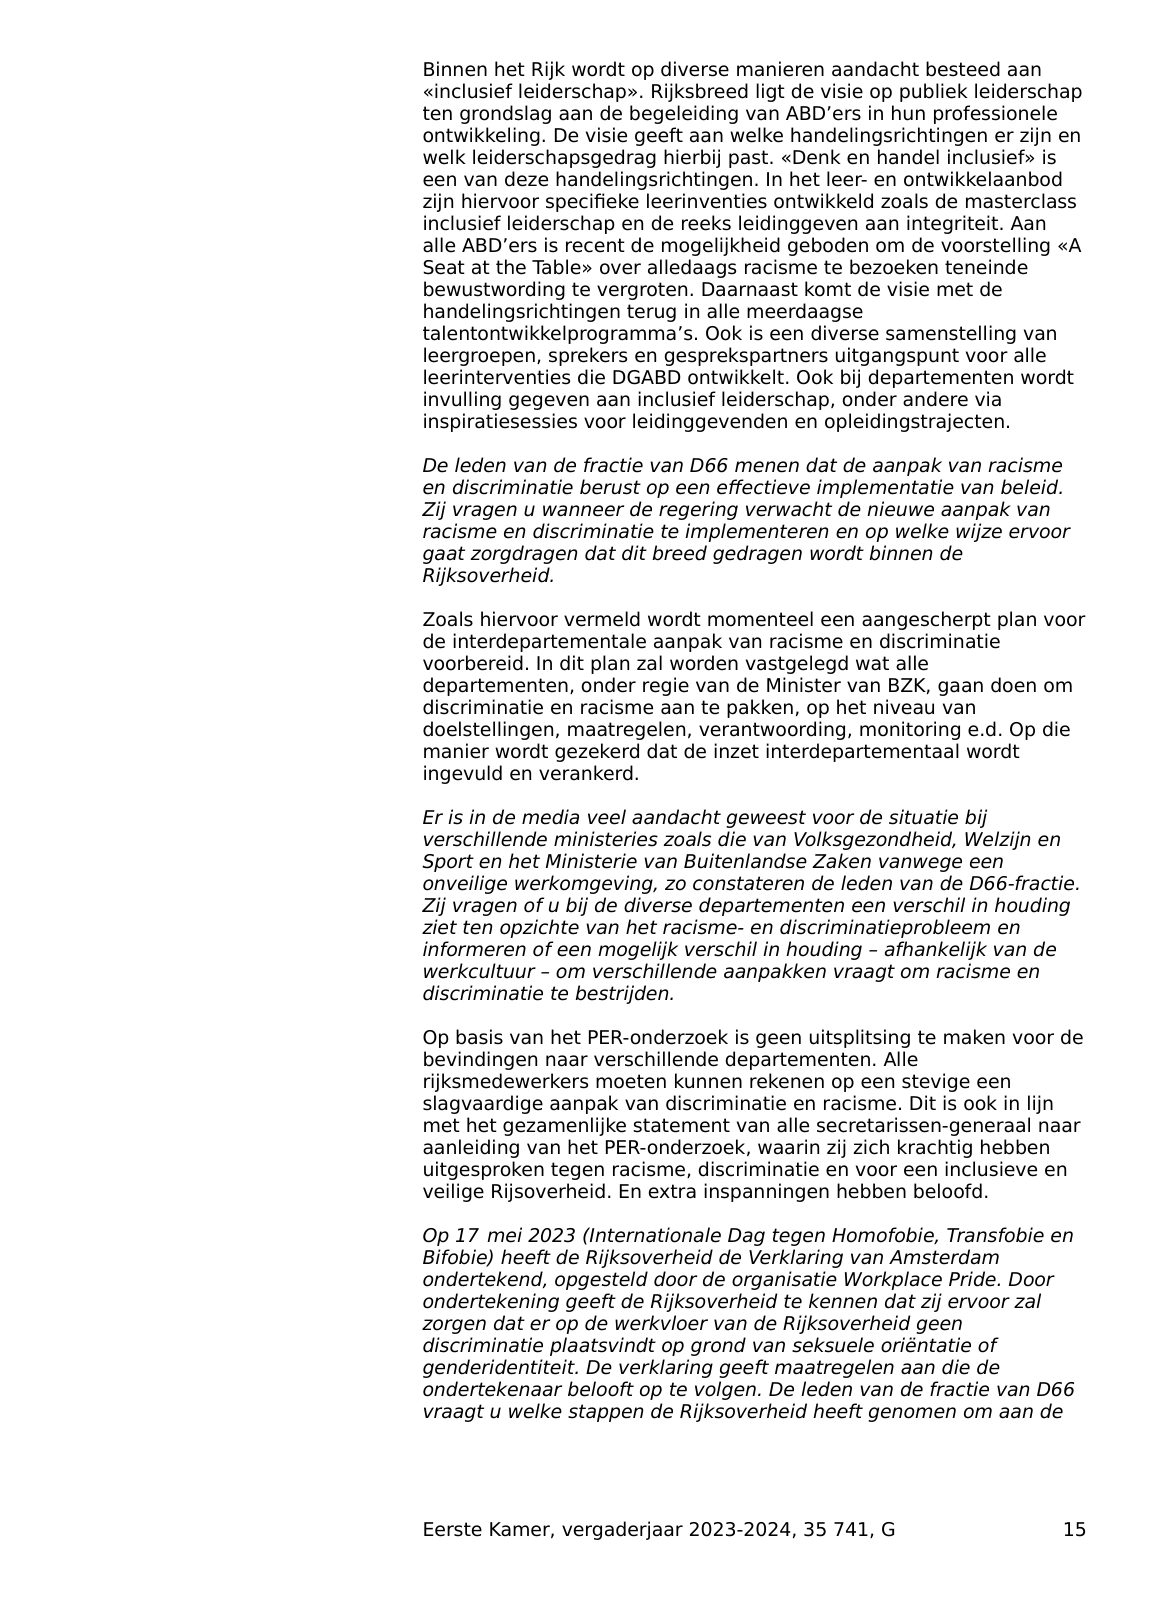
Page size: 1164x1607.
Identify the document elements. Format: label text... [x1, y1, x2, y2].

text Er is in de media veel aandacht geweest voor de situatie bij verschillende ministeries zoals die van Volksgezondheid, Welzijn en Sport en het Ministerie van Buitenlandse Zaken vanwege een onveilige werkomgeving, zo constateren de leden van de D66-fractie. Zij vragen of u bij de diverse departementen een verschil in houding ziet ten opzichte van het racisme- en discriminatieprobleem en informeren of een mogelijk verschil in houding – afhankelijk van de werkcultuur – om verschillende aanpakken vraagt om racisme en discriminatie te bestrijden. [422, 807, 1087, 1005]
text Zoals hiervoor vermeld wordt momenteel een aangescherpt plan voor de interdepartementale aanpak van racisme en discriminatie voorbereid. In dit plan zal worden vastgelegd wat alle departementen, onder regie van de Minister van BZK, gaan doen om discriminatie en racisme aan te pakken, op het niveau van doelstellingen, maatregelen, verantwoording, monitoring e.d. Op die manier wordt gezekerd dat de inzet interdepartementaal wordt ingevuld en verankerd. [422, 609, 1087, 785]
text Op basis van het PER-onderzoek is geen uitsplitsing te maken voor de bevindingen naar verschillende departementen. Alle rijksmedewerkers moeten kunnen rekenen op een stevige een slagvaardige aanpak van discriminatie en racisme. Dit is ook in lijn met het gezamenlijke statement van alle secretarissen-generaal naar aanleiding van het PER-onderzoek, waarin zij zich krachtig hebben uitgesproken tegen racisme, discriminatie en voor een inclusieve en veilige Rijsoverheid. En extra inspanningen hebben beloofd. [422, 1027, 1087, 1203]
text De leden van de fractie van D66 menen dat de aanpak van racisme en discriminatie berust op een effectieve implementatie van beleid. Zij vragen u wanneer de regering verwacht de nieuwe aanpak van racisme en discriminatie te implementeren en op welke wijze ervoor gaat zorgdragen dat dit breed gedragen wordt binnen de Rijksoverheid. [422, 455, 1087, 587]
text Binnen het Rijk wordt op diverse manieren aandacht besteed aan «inclusief leiderschap». Rijksbreed ligt de visie op publiek leiderschap ten grondslag aan de begeleiding van ABD’ers in hun professionele ontwikkeling. De visie geeft aan welke handelingsrichtingen er zijn en welk leiderschapsgedrag hierbij past. «Denk en handel inclusief» is een van deze handelingsrichtingen. In het leer- en ontwikkelaanbod zijn hiervoor specifieke leerinventies ontwikkeld zoals de masterclass inclusief leiderschap en de reeks leidinggeven aan integriteit. Aan alle ABD’ers is recent de mogelijkheid geboden om de voorstelling «A Seat at the Table» over alledaags racisme te bezoeken teneinde bewustwording te vergroten. Daarnaast komt de visie met de handelingsrichtingen terug in alle meerdaagse talentontwikkelprogramma’s. Ook is een diverse samenstelling van leergroepen, sprekers en gesprekspartners uitgangspunt voor alle leerinterventies die DGABD ontwikkelt. Ook bij departementen wordt invulling gegeven aan inclusief leiderschap, onder andere via inspiratiesessies voor leidinggevenden en opleidingstrajecten. [422, 59, 1087, 433]
text Op 17 mei 2023 (Internationale Dag tegen Homofobie, Transfobie en Bifobie) heeft de Rijksoverheid de Verklaring van Amsterdam ondertekend, opgesteld door de organisatie Workplace Pride. Door ondertekening geeft de Rijksoverheid te kennen dat zij ervoor zal zorgen dat er op de werkvloer van de Rijksoverheid geen discriminatie plaatsvindt op grond van seksuele oriëntatie of genderidentiteit. De verklaring geeft maatregelen aan die de ondertekenaar belooft op te volgen. De leden van de fractie van D66 vraagt u welke stappen de Rijksoverheid heeft genomen om aan de [422, 1225, 1087, 1423]
